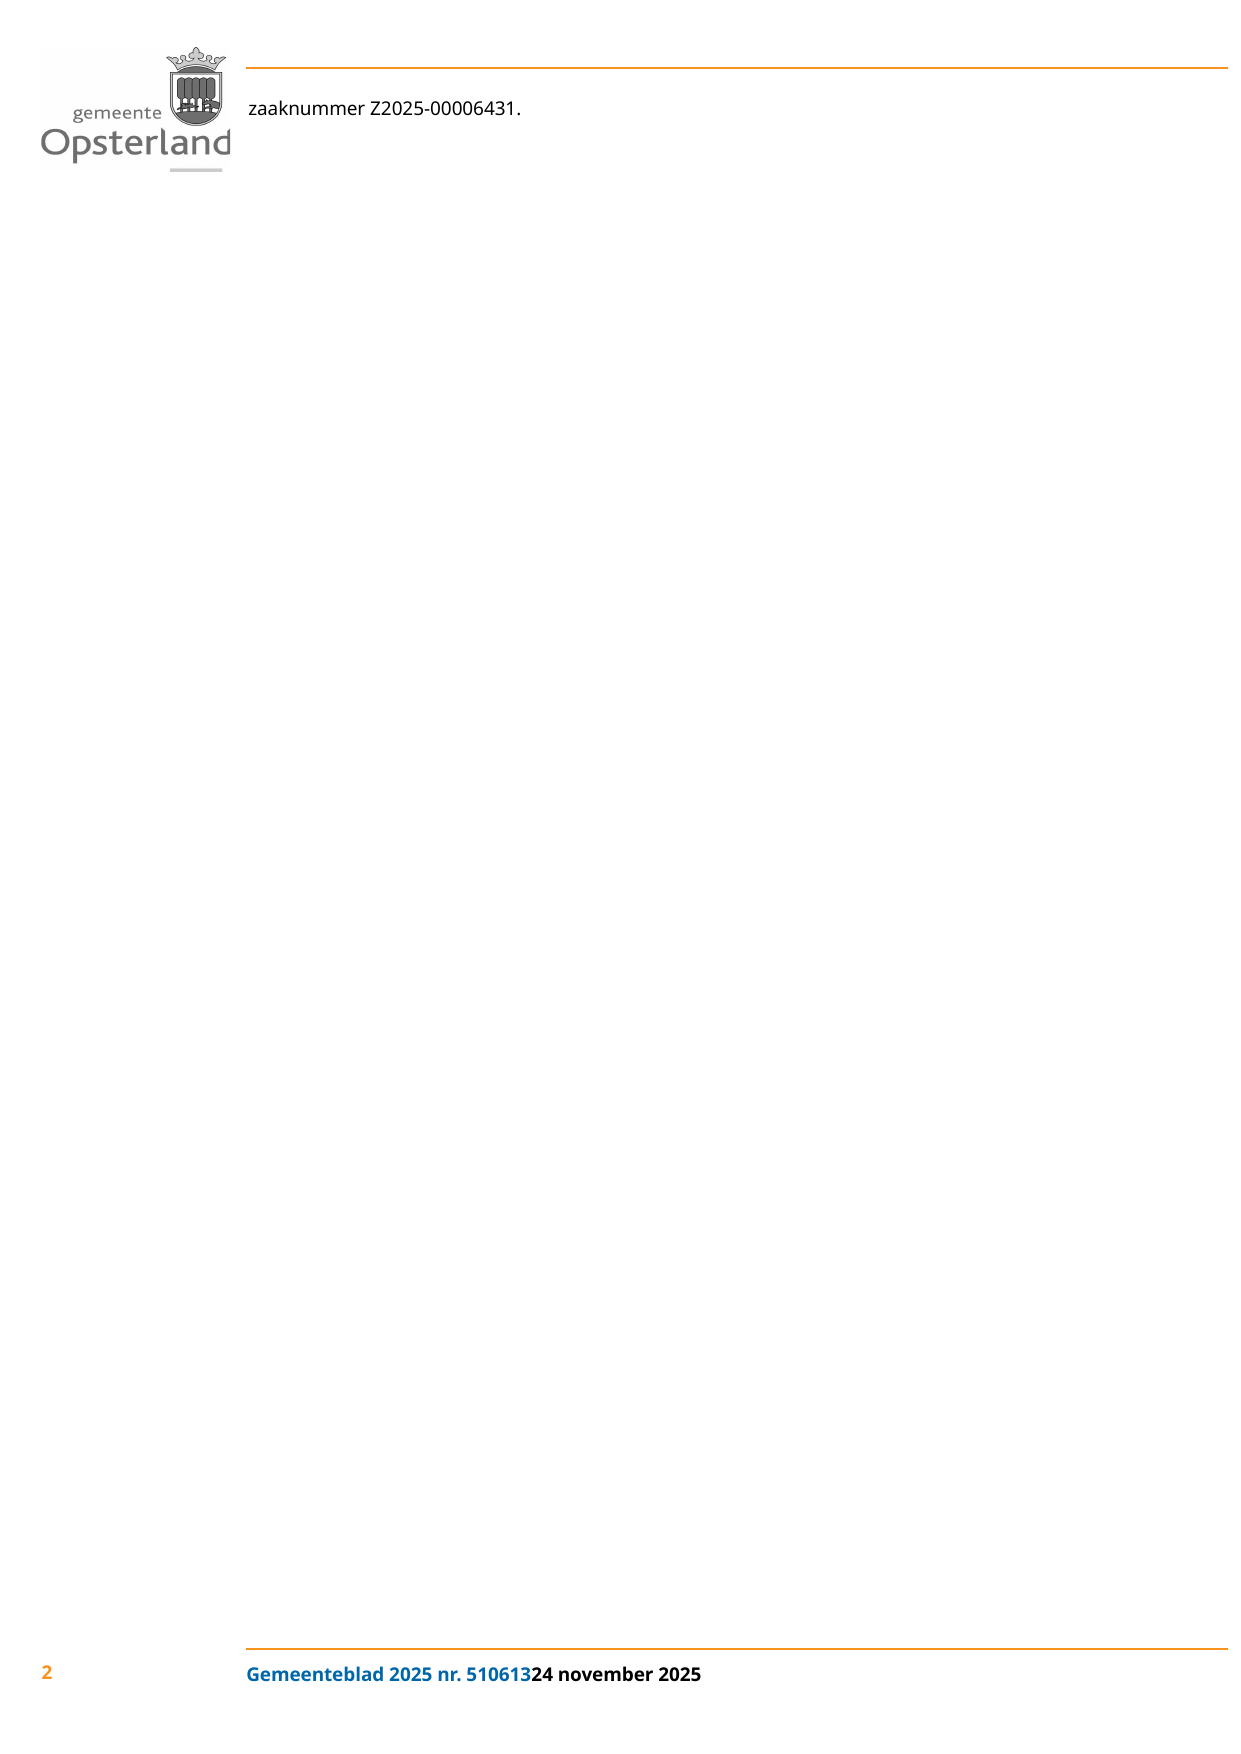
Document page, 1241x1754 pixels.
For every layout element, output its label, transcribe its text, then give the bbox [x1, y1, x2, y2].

text zaaknummer Z2025-00006431. [248, 95, 1152, 121]
picture [41, 47, 231, 172]
